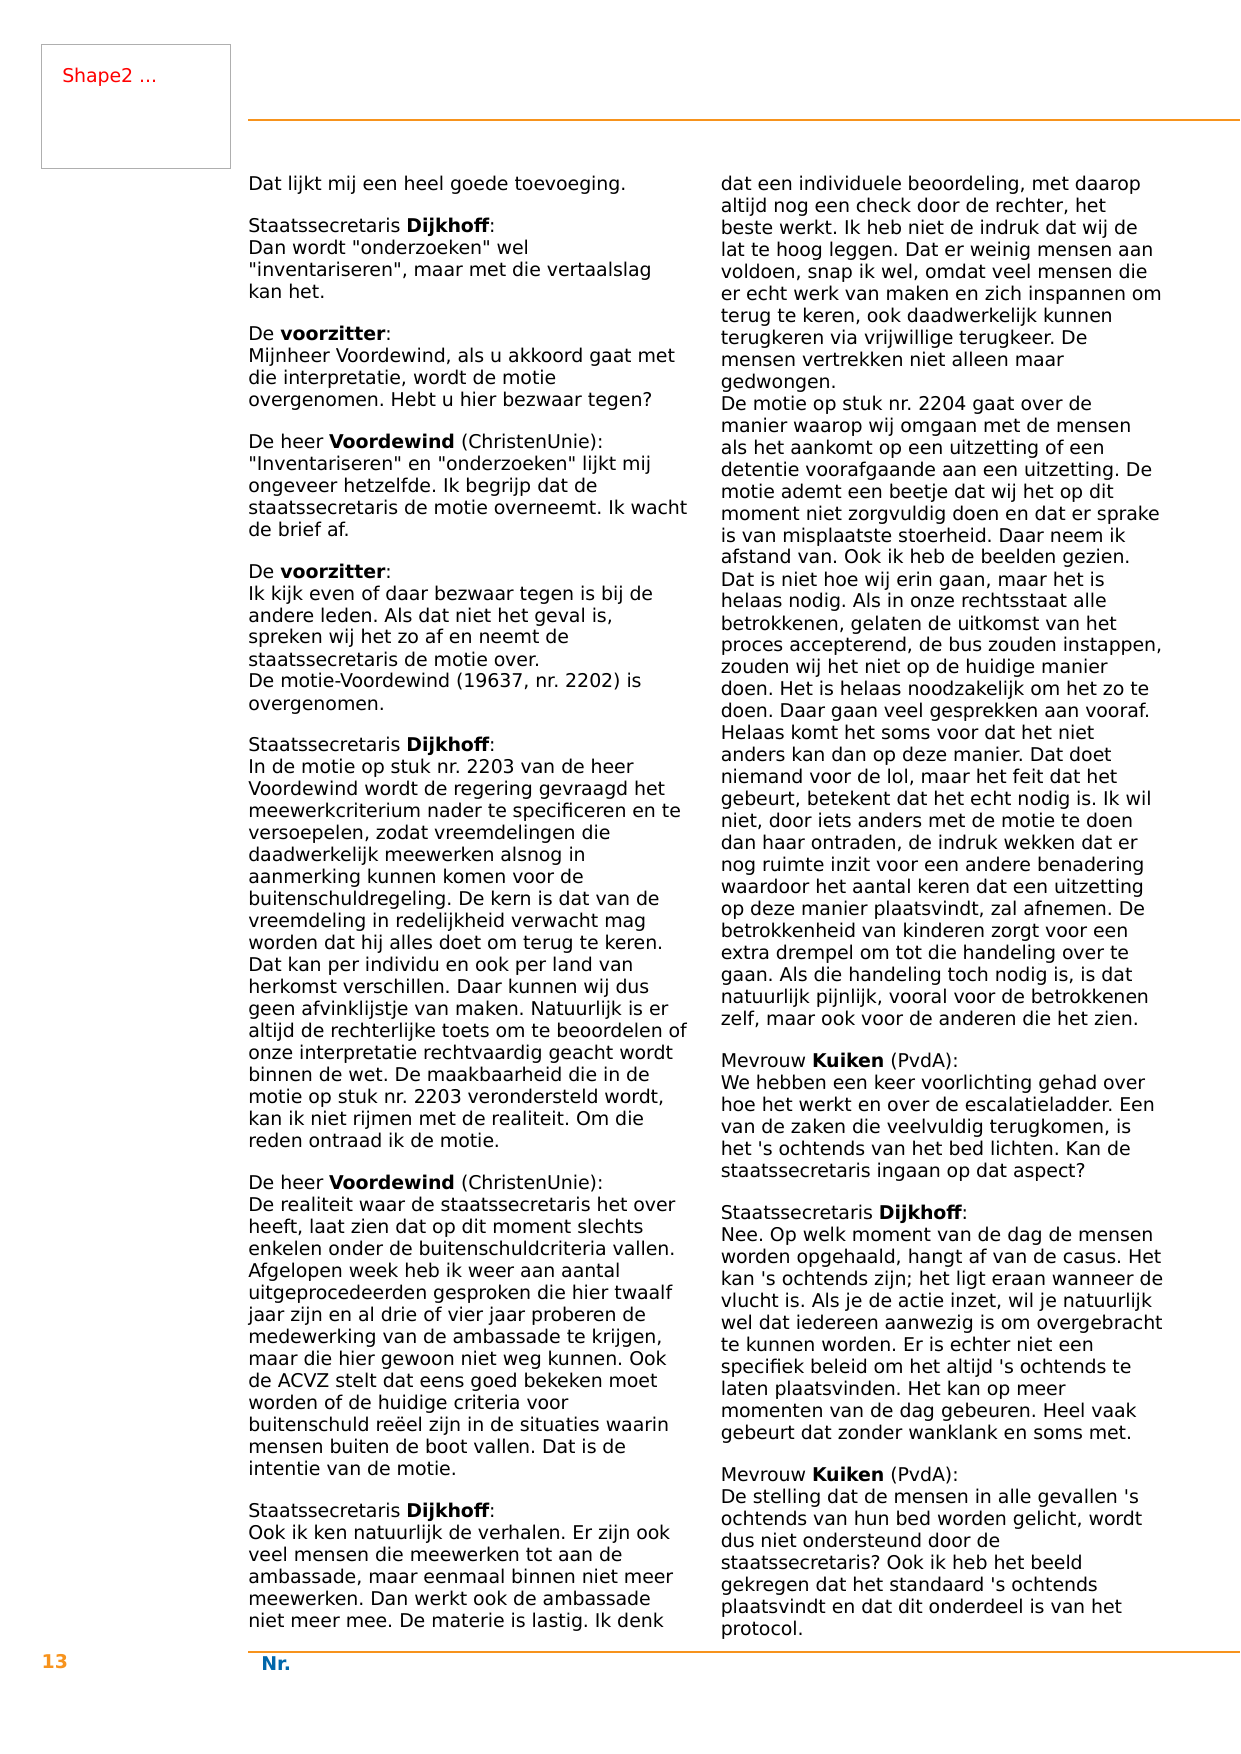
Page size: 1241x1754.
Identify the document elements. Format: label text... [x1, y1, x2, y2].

text "Inventariseren" en "onderzoeken" lijkt mij ongeveer hetzelfde. Ik begrijp dat de staatssecretaris de motie overneemt. Ik wacht de brief af. [248, 453, 691, 541]
text De motie-Voordewind (19637, nr. 2202) is overgenomen. [248, 670, 691, 714]
text Ook ik ken natuurlijk de verhalen. Er zijn ook veel mensen die meewerken tot aan de ambassade, maar eenmaal binnen niet meer meewerken. Dan werkt ook de ambassade niet meer mee. De materie is lastig. Ik denk [248, 1522, 691, 1632]
text Dan wordt "onderzoeken" wel "inventariseren", maar met die vertaalslag kan het. [248, 237, 691, 303]
text Ik kijk even of daar bezwaar tegen is bij de andere leden. Als dat niet het geval is, spreken wij het zo af en neemt de staatssecretaris de motie over. [248, 582, 691, 670]
text Dat lijkt mij een heel goede toevoeging. [248, 173, 691, 195]
text De realiteit waar de staatssecretaris het over heeft, laat zien dat op dit moment slechts enkelen onder de buitenschuldcriteria vallen. Afgelopen week heb ik weer aan aantal uitgeprocedeerden gesproken die hier twaalf jaar zijn en al drie of vier jaar proberen de medewerking van de ambassade te krijgen, maar die hier gewoon niet weg kunnen. Ook de ACVZ stelt dat eens goed bekeken moet worden of de huidige criteria voor buitenschuld reëel zijn in de situaties waarin mensen buiten de boot vallen. Dat is de intentie van de motie. [248, 1194, 691, 1480]
text We hebben een keer voorlichting gehad over hoe het werkt en over de escalatieladder. Een van de zaken die veelvuldig terugkomen, is het 's ochtends van het bed lichten. Kan de staatssecretaris ingaan op dat aspect? [721, 1072, 1163, 1182]
text De motie op stuk nr. 2204 gaat over de manier waarop wij omgaan met de mensen als het aankomt op een uitzetting of een detentie voorafgaande aan een uitzetting. De motie ademt een beetje dat wij het op dit moment niet zorgvuldig doen en dat er sprake is van misplaatste stoerheid. Daar neem ik afstand van. Ook ik heb de beelden gezien. Dat is niet hoe wij erin gaan, maar het is helaas nodig. Als in onze rechtsstaat alle betrokkenen, gelaten de uitkomst van het proces accepterend, de bus zouden instappen, zouden wij het niet op de huidige manier doen. Het is helaas noodzakelijk om het zo te doen. Daar gaan veel gesprekken aan vooraf. Helaas komt het soms voor dat het niet anders kan dan op deze manier. Dat doet niemand voor de lol, maar het feit dat het gebeurt, betekent dat het echt nodig is. Ik wil niet, door iets anders met de motie te doen dan haar ontraden, de indruk wekken dat er nog ruimte inzit voor een andere benadering waardoor het aantal keren dat een uitzetting op deze manier plaatsvindt, zal afnemen. De betrokkenheid van kinderen zorgt voor een extra drempel om tot die handeling over te gaan. Als die handeling toch nodig is, is dat natuurlijk pijnlijk, vooral voor de betrokkenen zelf, maar ook voor de anderen die het zien. [721, 393, 1163, 1030]
text Staatssecretaris Dijkhoff: [248, 215, 691, 237]
text De heer Voordewind (ChristenUnie): [248, 1172, 691, 1194]
text Mijnheer Voordewind, als u akkoord gaat met die interpretatie, wordt de motie overgenomen. Hebt u hier bezwaar tegen? [248, 345, 691, 411]
text Mevrouw Kuiken (PvdA): [721, 1050, 1163, 1072]
text Staatssecretaris Dijkhoff: [721, 1202, 1163, 1224]
text dat een individuele beoordeling, met daarop altijd nog een check door de rechter, het beste werkt. Ik heb niet de indruk dat wij de lat te hoog leggen. Dat er weinig mensen aan voldoen, snap ik wel, omdat veel mensen die er echt werk van maken en zich inspannen om terug te keren, ook daadwerkelijk kunnen terugkeren via vrijwillige terugkeer. De mensen vertrekken niet alleen maar gedwongen. [721, 173, 1163, 393]
text Mevrouw Kuiken (PvdA): [721, 1464, 1163, 1486]
text Nee. Op welk moment van de dag de mensen worden opgehaald, hangt af van de casus. Het kan 's ochtends zijn; het ligt eraan wanneer de vlucht is. Als je de actie inzet, wil je natuurlijk wel dat iedereen aanwezig is om overgebracht te kunnen worden. Er is echter niet een specifiek beleid om het altijd 's ochtends te laten plaatsvinden. Het kan op meer momenten van de dag gebeuren. Heel vaak gebeurt dat zonder wanklank en soms met. [721, 1224, 1163, 1444]
text De heer Voordewind (ChristenUnie): [248, 431, 691, 453]
text De voorzitter: [248, 561, 691, 582]
text De voorzitter: [248, 323, 691, 345]
text In de motie op stuk nr. 2203 van de heer Voordewind wordt de regering gevraagd het meewerkcriterium nader te specificeren en te versoepelen, zodat vreemdelingen die daadwerkelijk meewerken alsnog in aanmerking kunnen komen voor de buitenschuldregeling. De kern is dat van de vreemdeling in redelijkheid verwacht mag worden dat hij alles doet om terug te keren. Dat kan per individu en ook per land van herkomst verschillen. Daar kunnen wij dus geen afvinklijstje van maken. Natuurlijk is er altijd de rechterlijke toets om te beoordelen of onze interpretatie rechtvaardig geacht wordt binnen de wet. De maakbaarheid die in de motie op stuk nr. 2203 verondersteld wordt, kan ik niet rijmen met de realiteit. Om die reden ontraad ik de motie. [248, 756, 691, 1152]
text Staatssecretaris Dijkhoff: [248, 1500, 691, 1522]
text Staatssecretaris Dijkhoff: [248, 734, 691, 756]
text De stelling dat de mensen in alle gevallen 's ochtends van hun bed worden gelicht, wordt dus niet ondersteund door de staatssecretaris? Ook ik heb het beeld gekregen dat het standaard 's ochtends plaatsvindt en dat dit onderdeel is van het protocol. [721, 1486, 1163, 1639]
